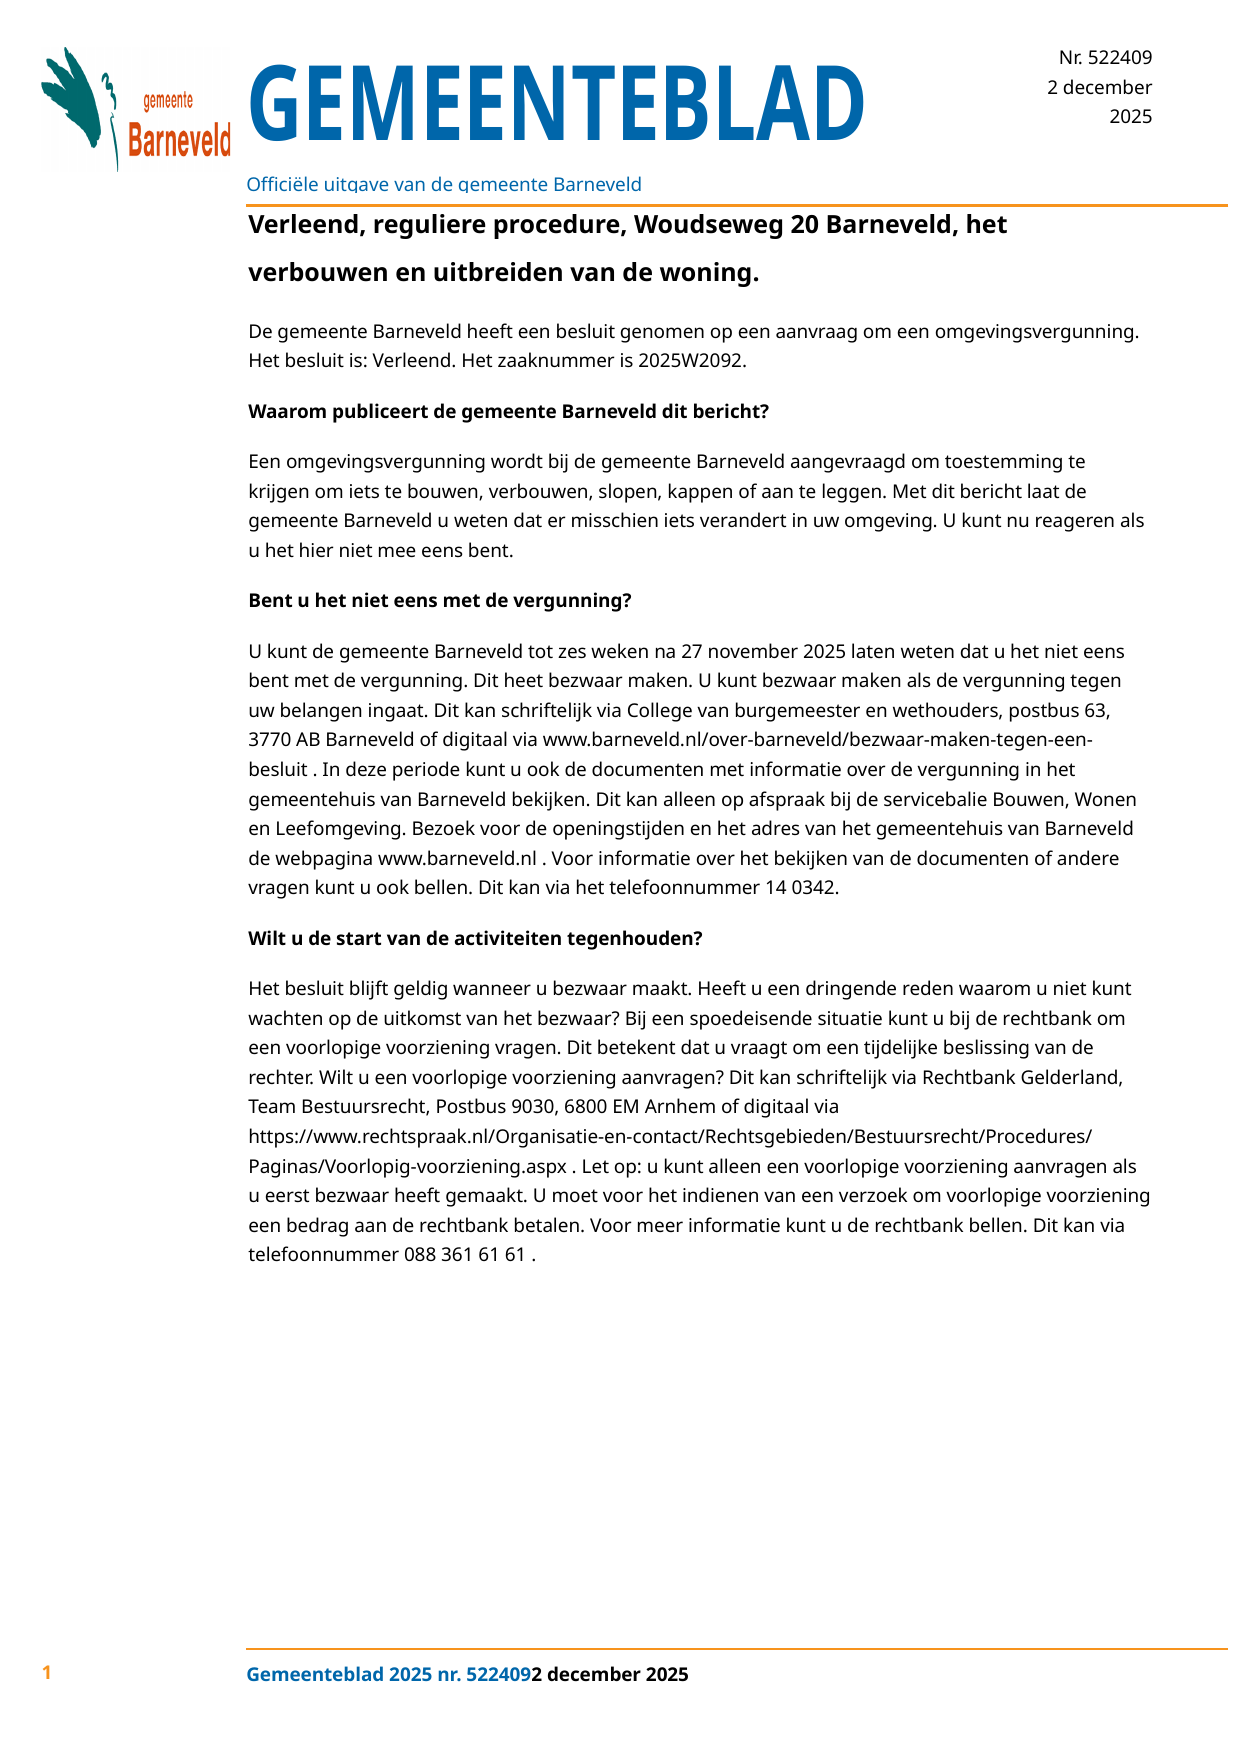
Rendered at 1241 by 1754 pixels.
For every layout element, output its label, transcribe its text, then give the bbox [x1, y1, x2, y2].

text Waarom publiceert de gemeente Barneveld dit bericht? [248, 398, 1152, 424]
picture [41, 47, 231, 172]
text Het besluit blijft geldig wanneer u bezwaar maakt. Heeft u een dringende reden waarom u niet kunt wachten op de uitkomst van het bezwaar? Bij een spoedeisende situatie kunt u bij de rechtbank om een voorlopige voorziening vragen. Dit betekent dat u vraagt om een tijdelijke beslissing van de rechter. Wilt u een voorlopige voorziening aanvragen? Dit kan schriftelijk via Rechtbank Gelderland, Team Bestuursrecht, Postbus 9030, 6800 EM Arnhem of digitaal via https://www.rechtspraak.nl/Organisatie-en-contact/Rechtsgebieden/Bestuursrecht/Procedures/Paginas/Voorlopig-voorziening.aspx . Let op: u kunt alleen een voorlopige voorziening aanvragen als u eerst bezwaar heeft gemaakt. U moet voor het indienen van een verzoek om voorlopige voorziening een bedrag aan de rechtbank betalen. Voor meer informatie kunt u de rechtbank bellen. Dit kan via telefoonnummer 088 361 61 61 . [248, 975, 1152, 1267]
text Bent u het niet eens met de vergunning? [248, 587, 1152, 613]
text Verleend, reguliere procedure, Woudseweg 20 Barneveld, het verbouwen en uitbreiden van de woning. [248, 207, 1152, 288]
text Wilt u de start van de activiteiten tegenhouden? [248, 925, 1152, 951]
text Een omgevingsvergunning wordt bij de gemeente Barneveld aangevraagd om toestemming te krijgen om iets te bouwen, verbouwen, slopen, kappen of aan te leggen. Met dit bericht laat de gemeente Barneveld u weten dat er misschien iets verandert in uw omgeving. U kunt nu reageren als u het hier niet mee eens bent. [248, 448, 1152, 563]
text U kunt de gemeente Barneveld tot zes weken na 27 november 2025 laten weten dat u het niet eens bent met de vergunning. Dit heet bezwaar maken. U kunt bezwaar maken als de vergunning tegen uw belangen ingaat. Dit kan schriftelijk via College van burgemeester en wethouders, postbus 63, 3770 AB Barneveld of digitaal via www.barneveld.nl/over-barneveld/bezwaar-maken-tegen-een-besluit . In deze periode kunt u ook de documenten met informatie over de vergunning in het gemeentehuis van Barneveld bekijken. Dit kan alleen op afspraak bij de servicebalie Bouwen, Wonen en Leefomgeving. Bezoek voor de openingstijden en het adres van het gemeentehuis van Barneveld de webpagina www.barneveld.nl . Voor informatie over het bekijken van de documenten of andere vragen kunt u ook bellen. Dit kan via het telefoonnummer 14 0342. [248, 638, 1152, 900]
text De gemeente Barneveld heeft een besluit genomen op een aanvraag om een omgevingsvergunning. Het besluit is: Verleend. Het zaaknummer is 2025W2092. [248, 318, 1152, 373]
